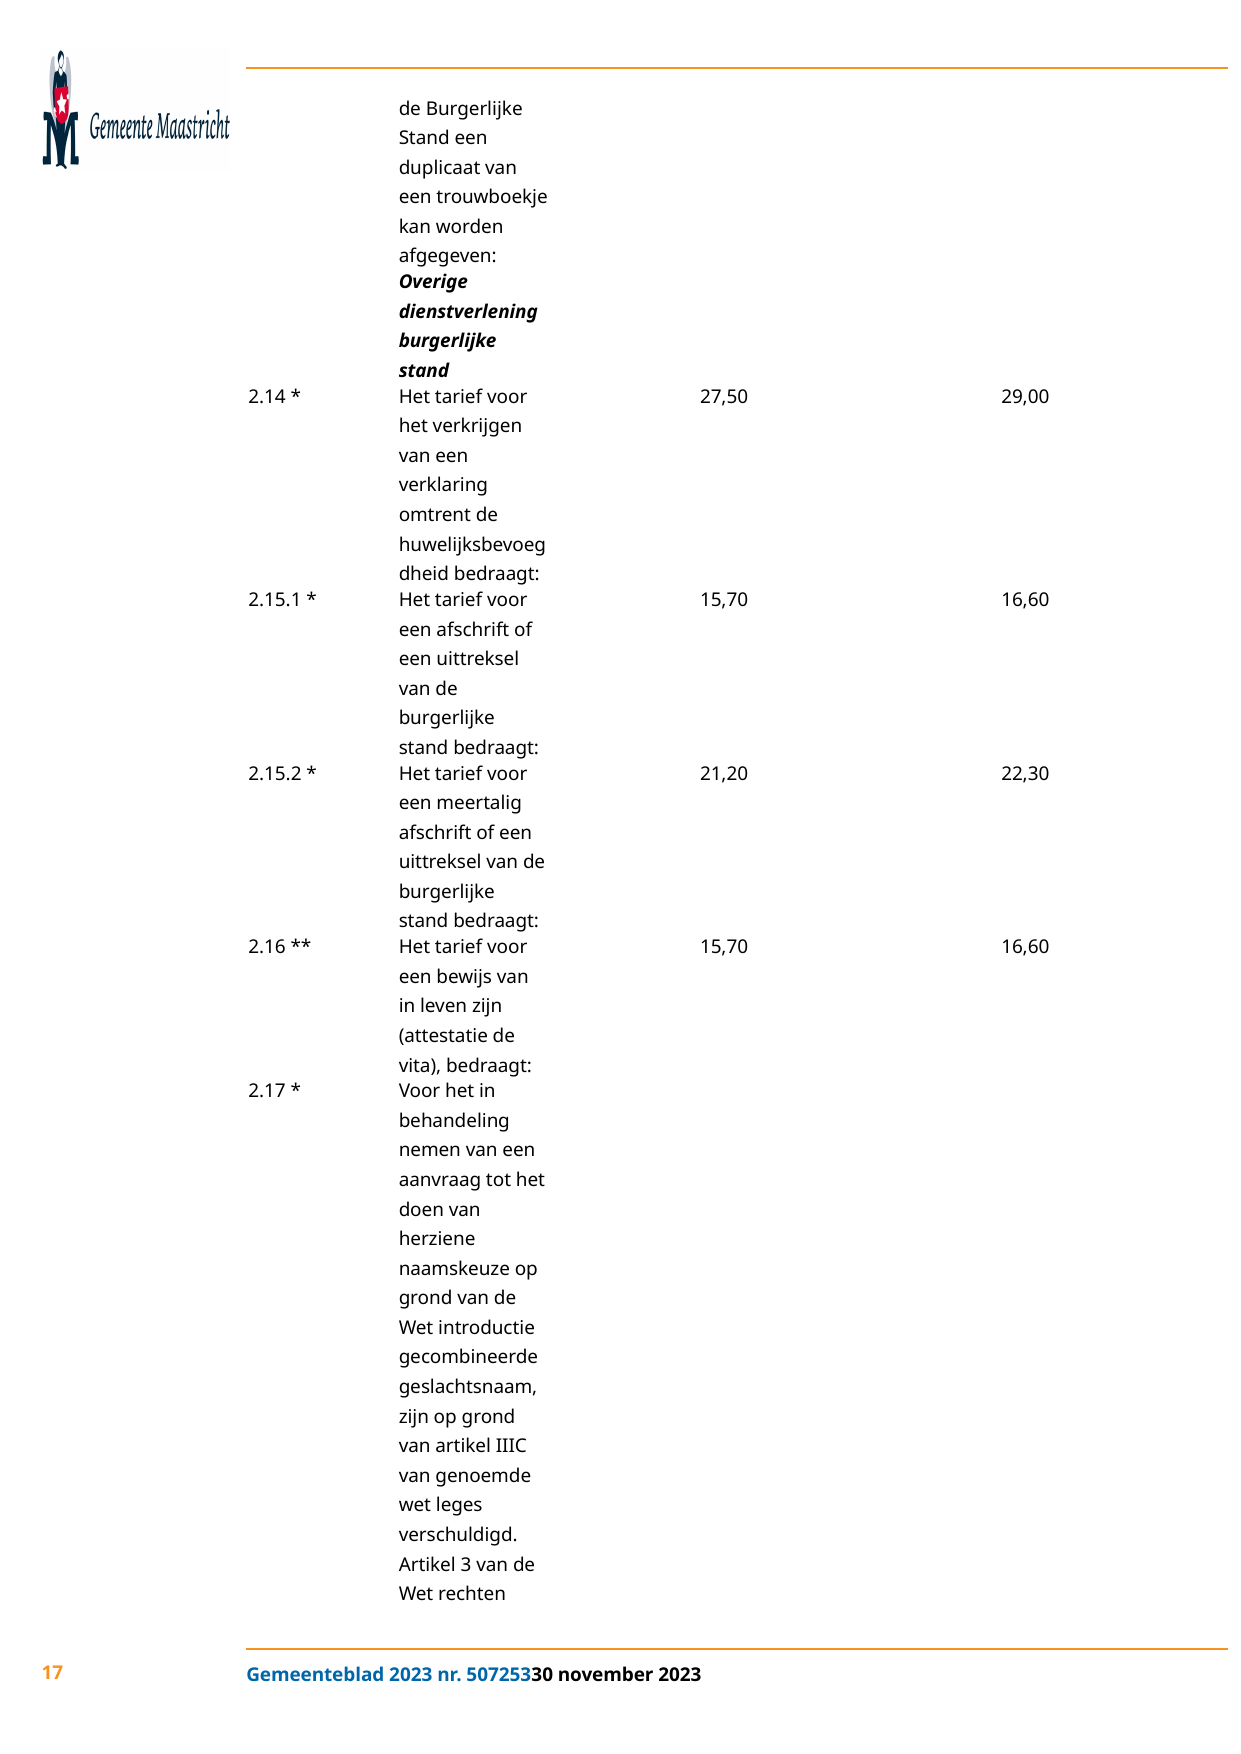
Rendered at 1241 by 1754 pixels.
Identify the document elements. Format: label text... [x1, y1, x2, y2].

table_cell [700, 1078, 850, 1606]
table_cell [549, 586, 700, 760]
table_cell [850, 95, 1001, 268]
table_cell 27,50 [700, 383, 850, 586]
table_cell Het tarief voor een bewijs van in leven zijn (attestatie de vita), bedraagt: [399, 934, 549, 1077]
table_cell Het tarief voor een meertalig afschrift of een uittreksel van de burgerlijke stand bedraagt: [399, 760, 549, 933]
table_cell Voor het in behandeling nemen van een aanvraag tot het doen van herziene naamskeuze op grond van de Wet introductie gecombineerde geslachtsnaam, zijn op grond van artikel IIIC van genoemde wet leges verschuldigd. Artikel 3 van de Wet rechten [399, 1078, 549, 1606]
table_cell [850, 269, 1001, 383]
table_cell 2.15.1 * [248, 586, 398, 760]
table_cell [549, 760, 700, 933]
table_cell 2.14 * [248, 383, 398, 586]
table_cell [700, 269, 850, 383]
table_cell [1001, 95, 1152, 268]
table_cell 21,20 [700, 760, 850, 933]
table_cell 2.16 ** [248, 934, 398, 1077]
table_cell 22,30 [1001, 760, 1152, 933]
table_cell 15,70 [700, 586, 850, 760]
table_cell [850, 760, 1001, 933]
picture [41, 47, 231, 172]
table_cell 16,60 [1001, 586, 1152, 760]
table_cell [248, 95, 398, 268]
table_cell 2.17 * [248, 1078, 398, 1606]
table_cell [850, 934, 1001, 1077]
table_cell de Burgerlijke Stand een duplicaat van een trouwboekje kan worden afgegeven: [399, 95, 549, 268]
table_cell [1001, 1078, 1152, 1606]
table_cell [850, 383, 1001, 586]
table_cell 29,00 [1001, 383, 1152, 586]
table_cell [549, 934, 700, 1077]
table_cell [700, 95, 850, 268]
table_cell [549, 383, 700, 586]
table_cell Overige dienstverlening burgerlijke stand [399, 269, 549, 383]
table_cell [549, 95, 700, 268]
table_cell 2.15.2 * [248, 760, 398, 933]
table_cell 16,60 [1001, 934, 1152, 1077]
table_cell [850, 1078, 1001, 1606]
table_cell [549, 1078, 700, 1606]
table_cell Het tarief voor een afschrift of een uittreksel van de burgerlijke stand bedraagt: [399, 586, 549, 760]
table_cell Het tarief voor het verkrijgen van een verklaring omtrent de huwelijksbevoegdheid bedraagt: [399, 383, 549, 586]
table_cell 15,70 [700, 934, 850, 1077]
table_cell [850, 586, 1001, 760]
table_cell [549, 269, 700, 383]
table_cell [1001, 269, 1152, 383]
table_cell [248, 269, 398, 383]
